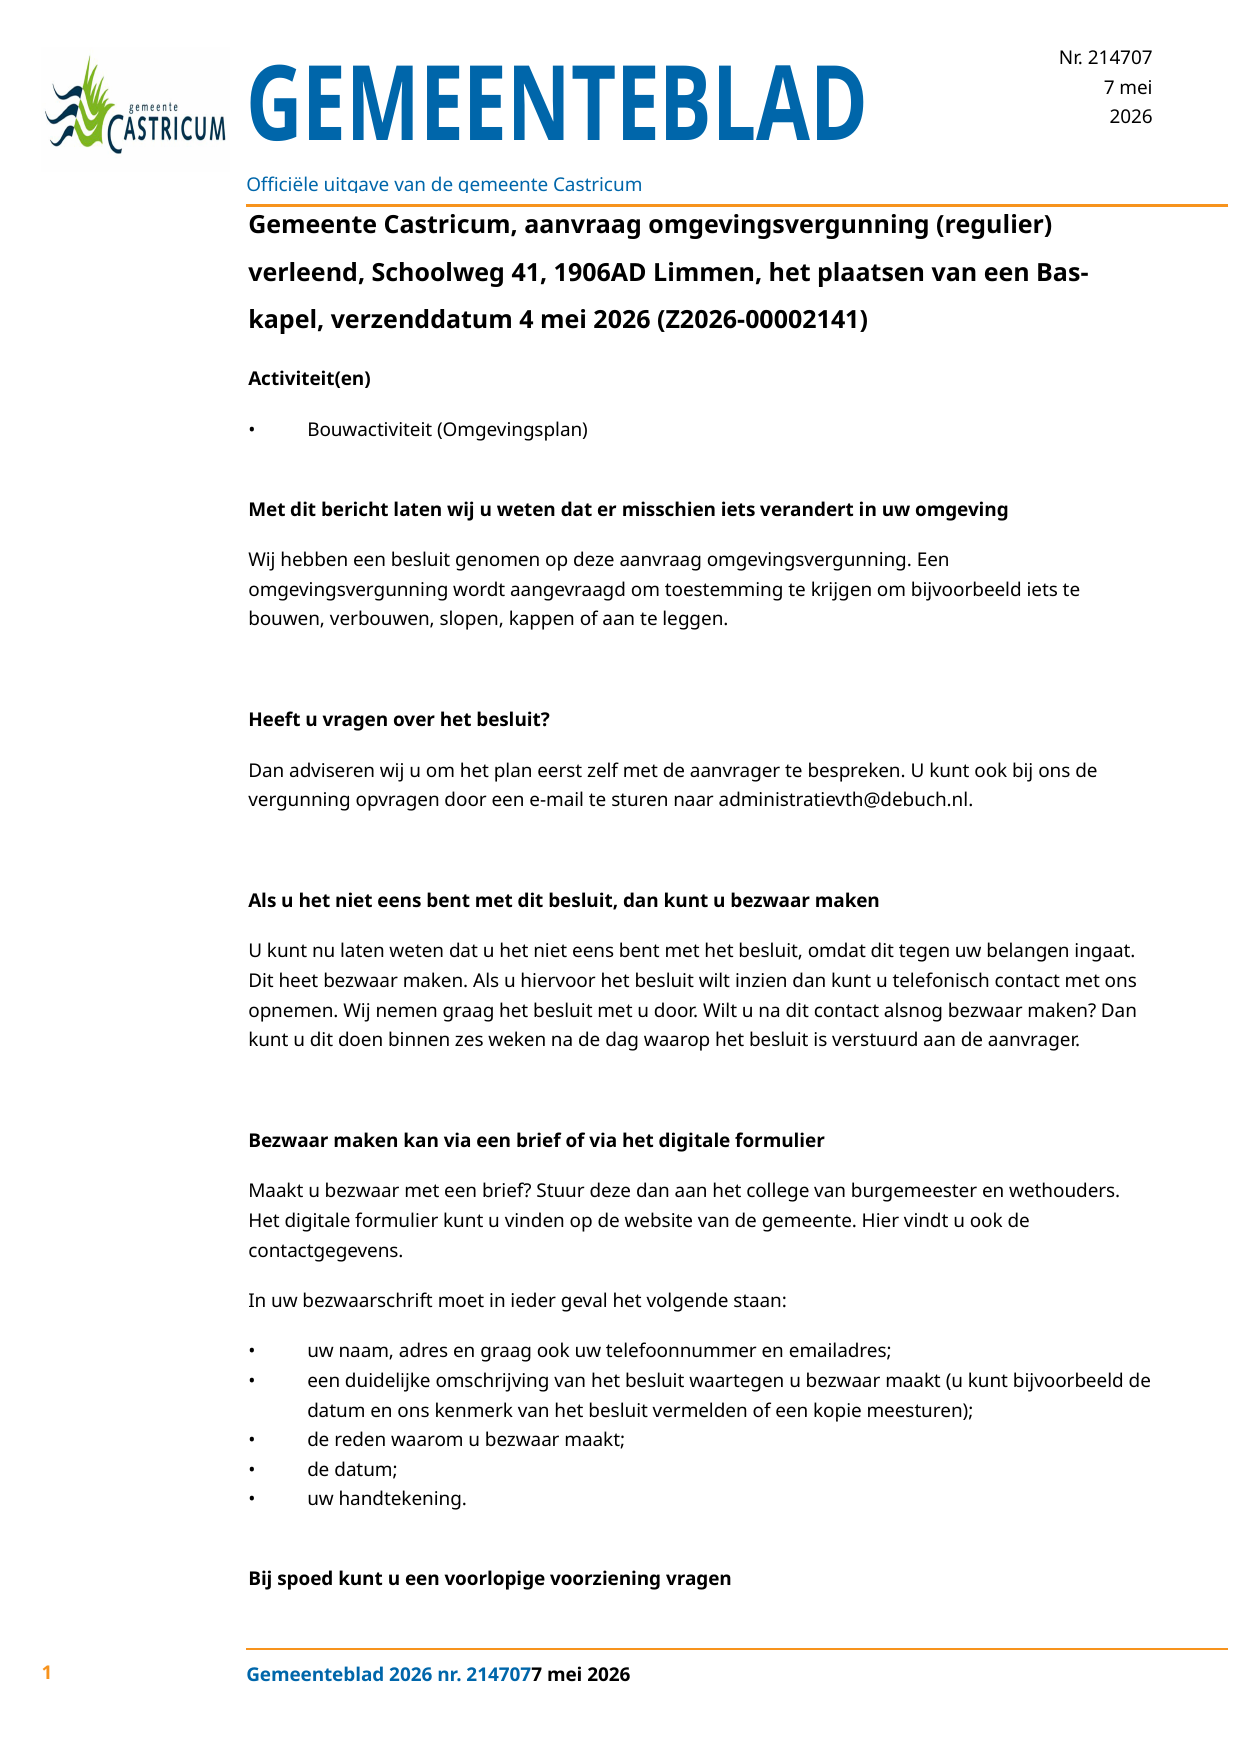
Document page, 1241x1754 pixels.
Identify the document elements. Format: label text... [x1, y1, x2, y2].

picture [41, 47, 231, 172]
text Met dit bericht laten wij u weten dat er misschien iets verandert in uw omgeving [248, 496, 1152, 522]
list uw naam, adres en graag ook uw telefoonnummer en emailadres; [248, 1338, 1152, 1363]
text Dan adviseren wij u om het plan eerst zelf met de aanvrager te bespreken. U kunt ook bij ons de vergunning opvragen door een e-mail te sturen naar administratievth@debuch.nl. [248, 757, 1152, 812]
list een duidelijke omschrijving van het besluit waartegen u bezwaar maakt (u kunt bijvoorbeeld de datum en ons kenmerk van het besluit vermelden of een kopie meesturen); [248, 1367, 1152, 1422]
text In uw bezwaarschrift moet in ieder geval het volgende staan: [248, 1287, 1152, 1313]
list Bouwactiviteit (Omgevingsplan) [248, 416, 1152, 442]
text Bezwaar maken kan via een brief of via het digitale formulier [248, 1127, 1152, 1153]
list de reden waarom u bezwaar maakt; [248, 1426, 1152, 1452]
text Wij hebben een besluit genomen op deze aanvraag omgevingsvergunning. Een omgevingsvergunning wordt aangevraagd om toestemming te krijgen om bijvoorbeeld iets te bouwen, verbouwen, slopen, kappen of aan te leggen. [248, 546, 1152, 631]
list uw handtekening. [248, 1486, 1152, 1511]
text Heeft u vragen over het besluit? [248, 706, 1152, 732]
list de datum; [248, 1456, 1152, 1482]
text Activiteit(en) [248, 366, 1152, 391]
text Maakt u bezwaar met een brief? Stuur deze dan aan het college van burgemeester en wethouders. Het digitale formulier kunt u vinden op de website van de gemeente. Hier vindt u ook de contactgegevens. [248, 1178, 1152, 1262]
text Gemeente Castricum, aanvraag omgevingsvergunning (regulier) verleend, Schoolweg 41, 1906AD Limmen, het plaatsen van een Bas-kapel, verzenddatum 4 mei 2026 (Z2026-00002141) [248, 207, 1152, 336]
text Als u het niet eens bent met dit besluit, dan kunt u bezwaar maken [248, 887, 1152, 913]
text U kunt nu laten weten dat u het niet eens bent met het besluit, omdat dit tegen uw belangen ingaat. Dit heet bezwaar maken. Als u hiervoor het besluit wilt inzien dan kunt u telefonisch contact met ons opnemen. Wij nemen graag het besluit met u door. Wilt u na dit contact alsnog bezwaar maken? Dan kunt u dit doen binnen zes weken na de dag waarop het besluit is verstuurd aan de aanvrager. [248, 938, 1152, 1052]
text Bij spoed kunt u een voorlopige voorziening vragen [248, 1566, 1152, 1591]
